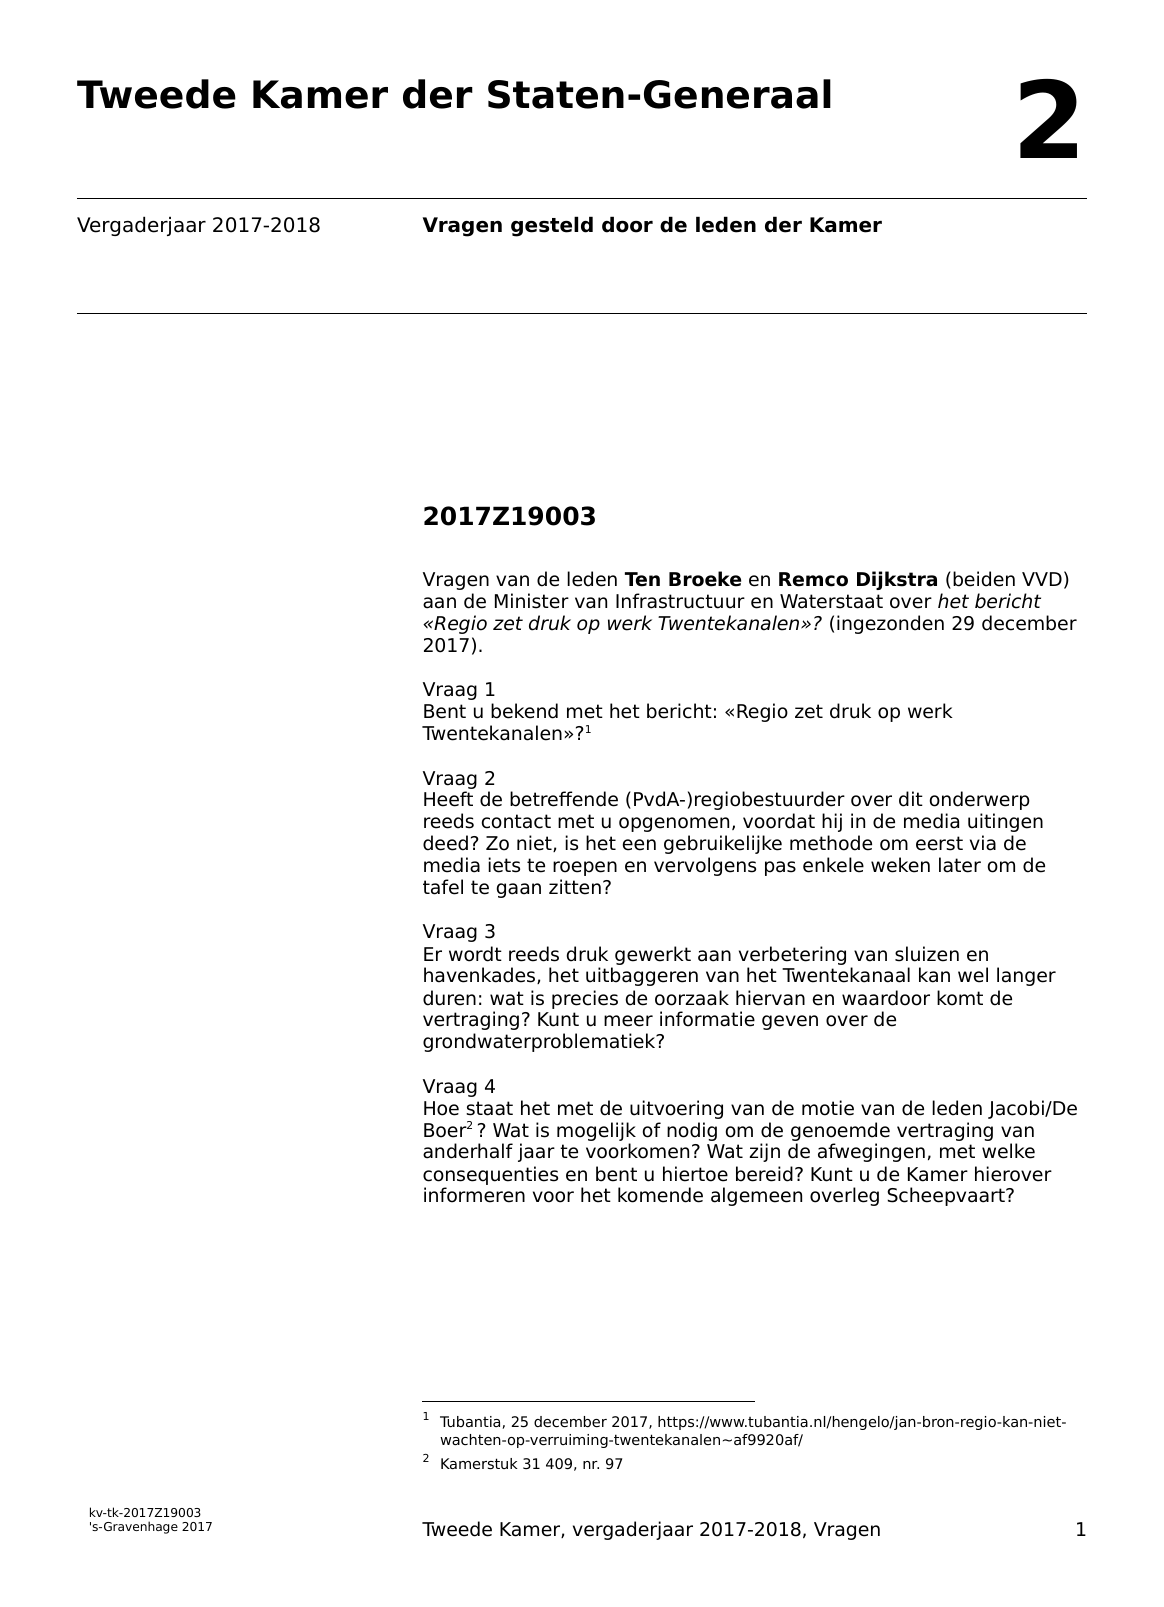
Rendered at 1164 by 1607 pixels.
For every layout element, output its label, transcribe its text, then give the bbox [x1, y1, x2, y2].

text Heeft de betreffende (PvdA-)regiobestuurder over dit onderwerp reeds contact met u opgenomen, voordat hij in de media uitingen deed? Zo niet, is het een gebruikelijke methode om eerst via de media iets te roepen en vervolgens pas enkele weken later om de tafel te gaan zitten? [422, 789, 1087, 899]
table_header Tweede Kamer der Staten-Generaal [77, 59, 886, 198]
text 's-Gravenhage 2017 [88, 1520, 323, 1534]
table_header 2 [886, 59, 1087, 198]
text Er wordt reeds druk gewerkt aan verbetering van sluizen en havenkades, het uitbaggeren van het Twentekanaal kan wel langer duren: wat is precies de oorzaak hiervan en waardoor komt de vertraging? Kunt u meer informatie geven over de grondwaterproblematiek? [422, 943, 1087, 1053]
text kv-tk-2017Z19003 [88, 1506, 323, 1520]
text Vraag 1 [422, 679, 1087, 701]
table_cell Vragen gesteld door de leden der Kamer [422, 199, 1087, 313]
text 2017Z19003 [422, 502, 1087, 531]
text Kamerstuk 31 409, nr. 97 [422, 1452, 1087, 1474]
table_cell Vergaderjaar 2017-2018 [77, 199, 422, 313]
text Bent u bekend met het bericht: «Regio zet druk op werk Twentekanalen»? [422, 701, 1087, 745]
text Tubantia, 25 december 2017, https://www.tubantia.nl/hengelo/jan-bron-regio-kan-niet-wachten-op-verruiming-twentekanalen~af9920af/ [422, 1410, 1087, 1449]
text Vraag 4 [422, 1076, 1087, 1097]
text Hoe staat het met de uitvoering van de motie van de leden Jacobi/De Boer? Wat is mogelijk of nodig om de genoemde vertraging van anderhalf jaar te voorkomen? Wat zijn de afwegingen, met welke consequenties en bent u hiertoe bereid? Kunt u de Kamer hierover informeren voor het komende algemeen overleg Scheepvaart? [422, 1097, 1087, 1207]
text Vraag 3 [422, 921, 1087, 943]
text Vraag 2 [422, 767, 1087, 789]
text Vragen van de leden Ten Broeke en Remco Dijkstra (beiden VVD) aan de Minister van Infrastructuur en Waterstaat over het bericht «Regio zet druk op werk Twentekanalen»? (ingezonden 29 december 2017). [422, 569, 1087, 657]
